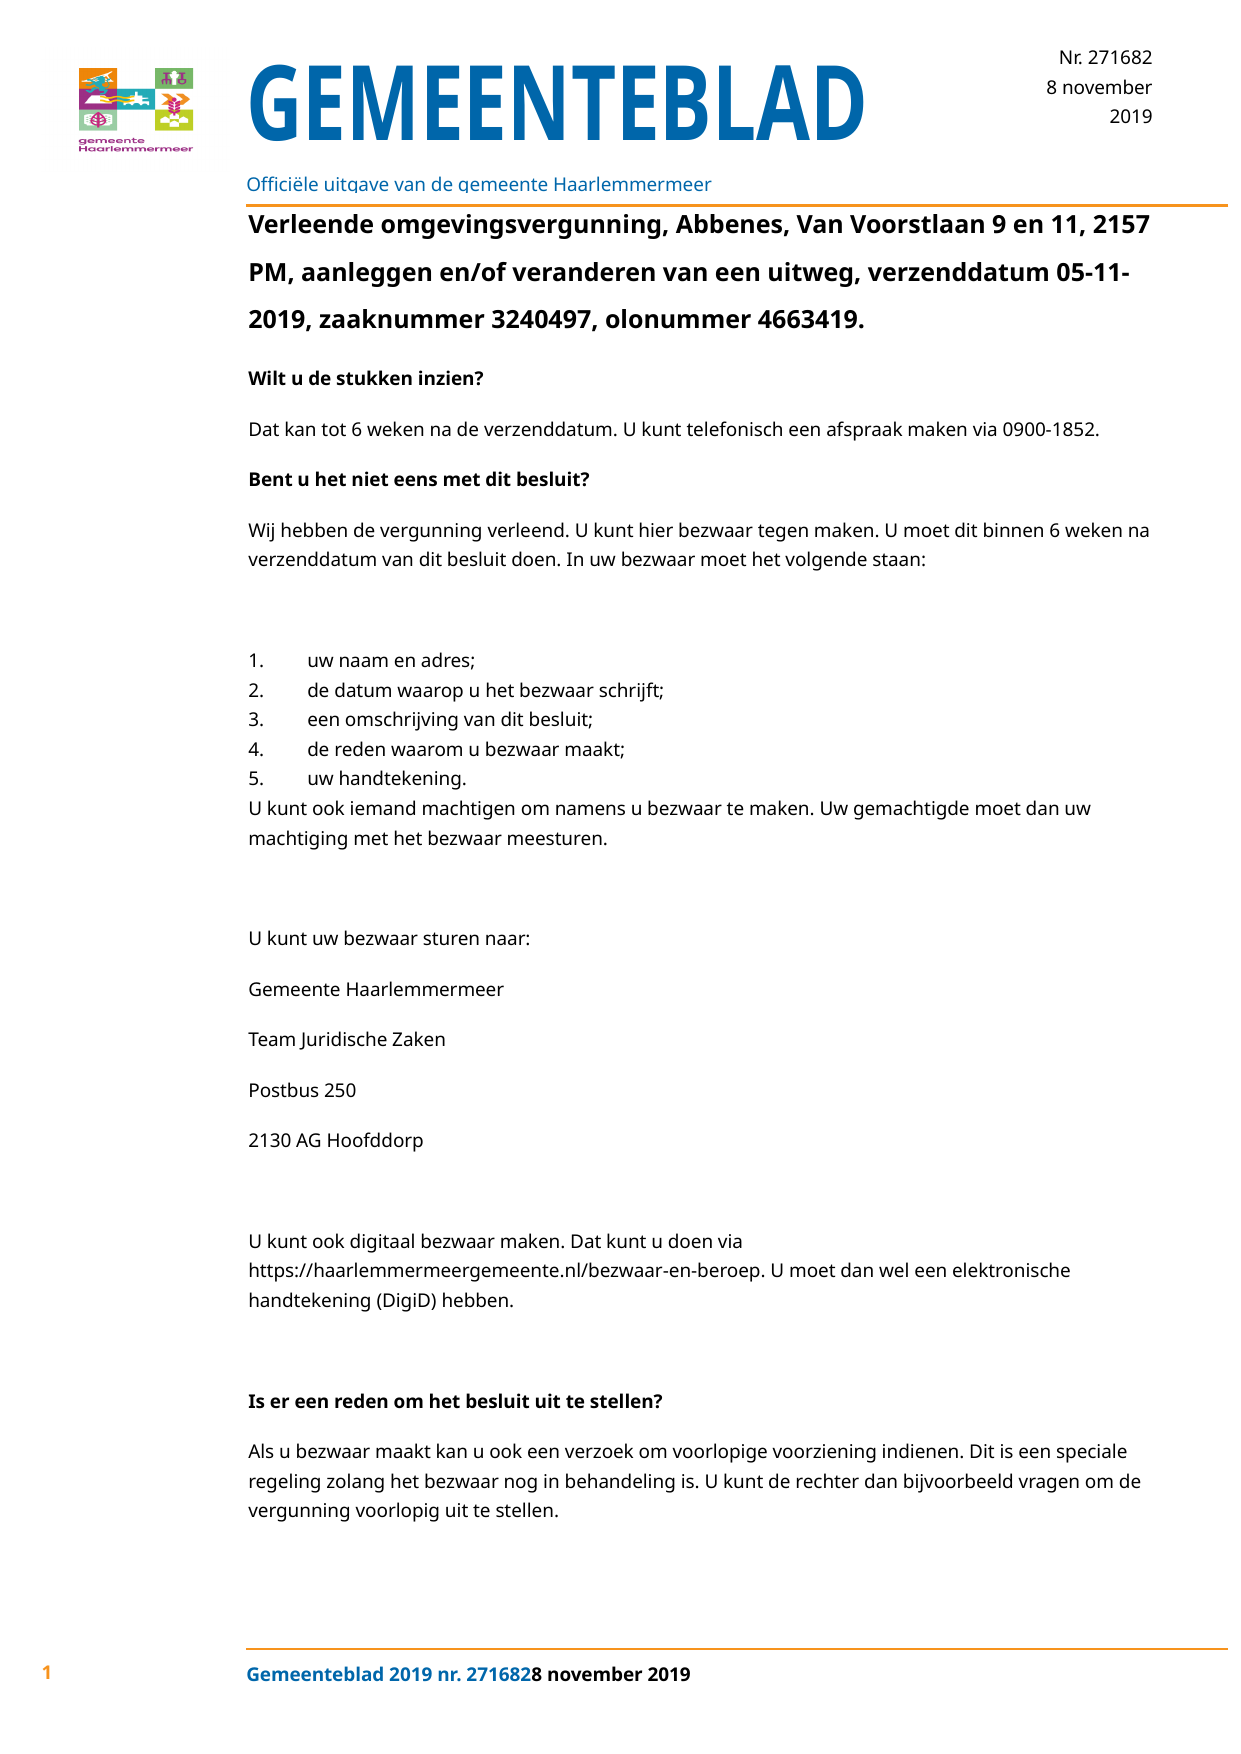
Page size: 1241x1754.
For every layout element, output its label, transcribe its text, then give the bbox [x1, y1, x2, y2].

text Wij hebben de vergunning verleend. U kunt hier bezwaar tegen maken. U moet dit binnen 6 weken na verzenddatum van dit besluit doen. In uw bezwaar moet het volgende staan: [248, 517, 1152, 572]
text Is er een reden om het besluit uit te stellen? [248, 1388, 1152, 1414]
text Team Juridische Zaken [248, 1026, 1152, 1052]
list een omschrijving van dit besluit; [248, 706, 1152, 732]
text Bent u het niet eens met dit besluit? [248, 466, 1152, 492]
list uw handtekening. [248, 766, 1152, 791]
list uw naam en adres; [248, 647, 1152, 673]
list de datum waarop u het bezwaar schrijft; [248, 677, 1152, 702]
text Postbus 250 [248, 1077, 1152, 1102]
text Dat kan tot 6 weken na de verzenddatum. U kunt telefonisch een afspraak maken via 0900-1852. [248, 416, 1152, 442]
text Gemeente Haarlemmermeer [248, 976, 1152, 1002]
text 2130 AG Hoofddorp [248, 1127, 1152, 1153]
text U kunt ook digitaal bezwaar maken. Dat kunt u doen via https://haarlemmermeergemeente.nl/bezwaar-en-beroep. U moet dan wel een elektronische handtekening (DigiD) hebben. [248, 1228, 1152, 1313]
text U kunt uw bezwaar sturen naar: [248, 926, 1152, 951]
text U kunt ook iemand machtigen om namens u bezwaar te maken. Uw gemachtigde moet dan uw machtiging met het bezwaar meesturen. [248, 795, 1152, 850]
text Als u bezwaar maakt kan u ook een verzoek om voorlopige voorziening indienen. Dit is een speciale regeling zolang het bezwaar nog in behandeling is. U kunt de rechter dan bijvoorbeeld vragen om de vergunning voorlopig uit te stellen. [248, 1438, 1152, 1523]
list de reden waarom u bezwaar maakt; [248, 736, 1152, 762]
picture [41, 47, 231, 172]
text Wilt u de stukken inzien? [248, 366, 1152, 391]
text Verleende omgevingsvergunning, Abbenes, Van Voorstlaan 9 en 11, 2157 PM, aanleggen en/of veranderen van een uitweg, verzenddatum 05-11-2019, zaaknummer 3240497, olonummer 4663419. [248, 207, 1152, 336]
